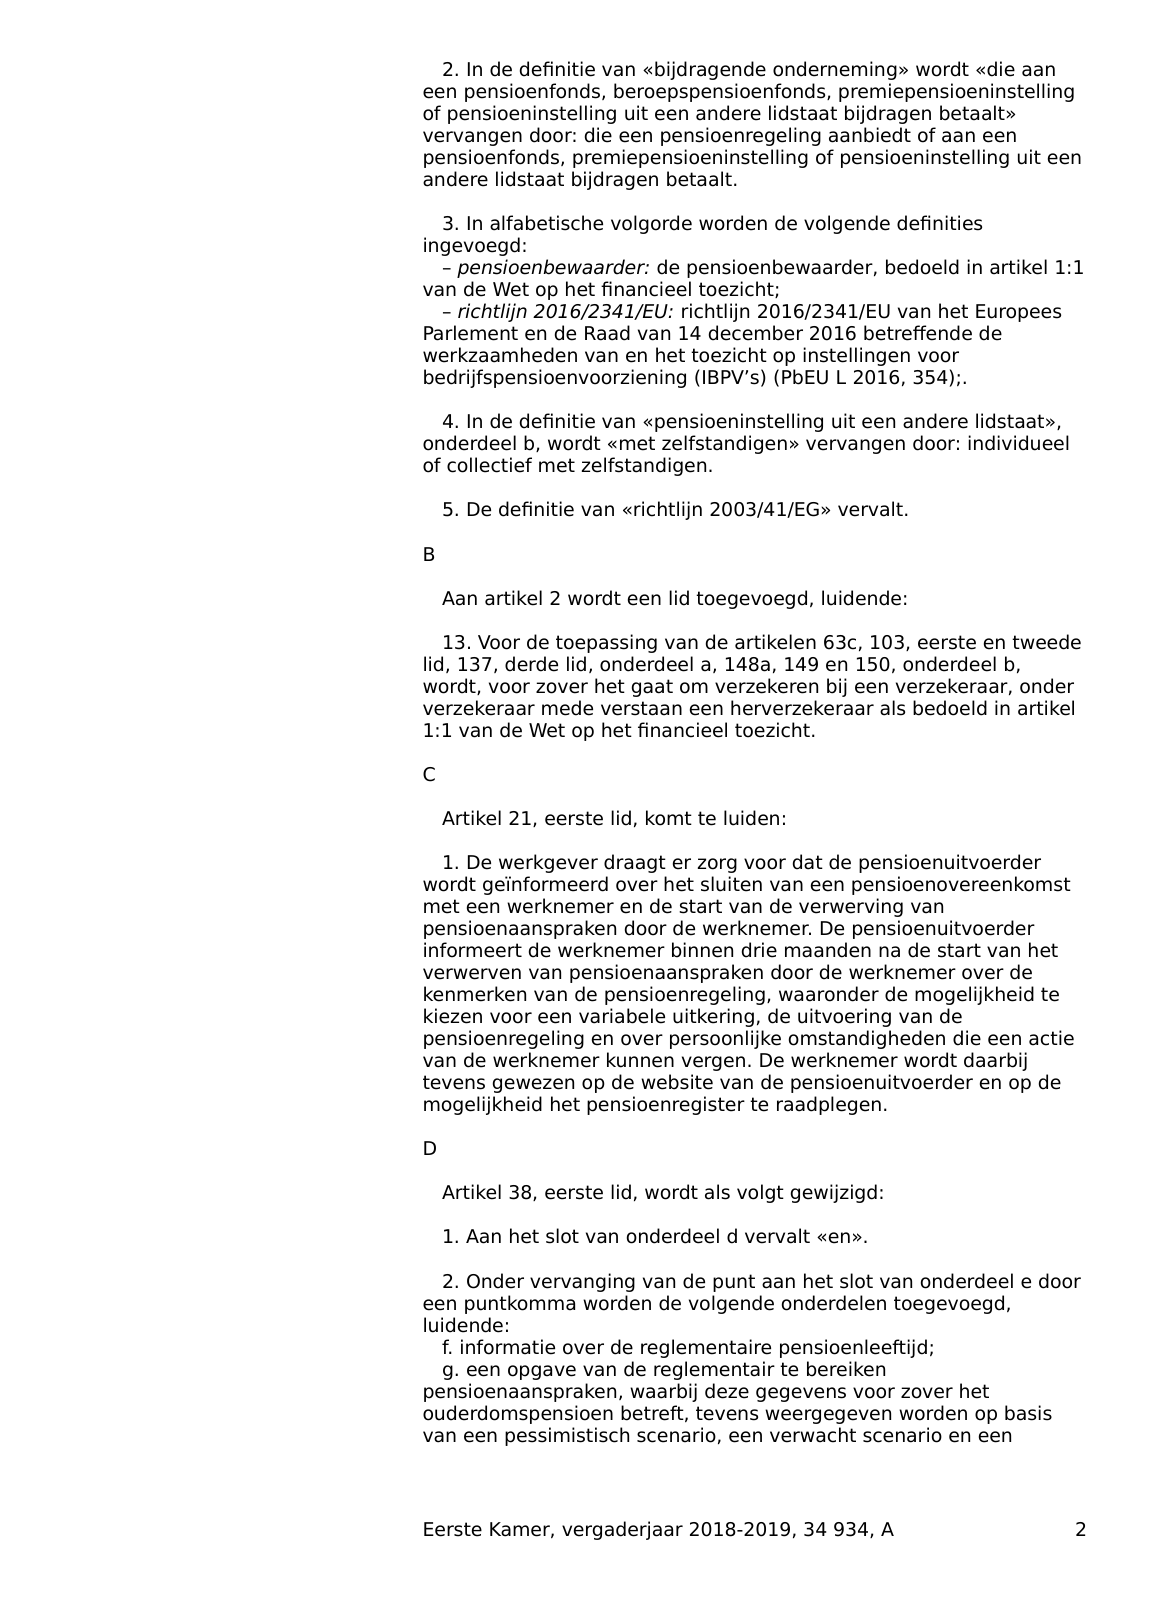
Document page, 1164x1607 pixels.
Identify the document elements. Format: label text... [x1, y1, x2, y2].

text C [422, 764, 1087, 786]
text – pensioenbewaarder: de pensioenbewaarder, bedoeld in artikel 1:1 van de Wet op het financieel toezicht; [422, 257, 1087, 301]
text Artikel 38, eerste lid, wordt als volgt gewijzigd: [422, 1182, 1087, 1204]
text 1. Aan het slot van onderdeel d vervalt «en». [422, 1226, 1087, 1248]
text 2. In de definitie van «bijdragende onderneming» wordt «die aan een pensioenfonds, beroepspensioenfonds, premiepensioeninstelling of pensioeninstelling uit een andere lidstaat bijdragen betaalt» vervangen door: die een pensioenregeling aanbiedt of aan een pensioenfonds, premiepensioeninstelling of pensioeninstelling uit een andere lidstaat bijdragen betaalt. [422, 59, 1087, 191]
text 2. Onder vervanging van de punt aan het slot van onderdeel e door een puntkomma worden de volgende onderdelen toegevoegd, luidende: [422, 1271, 1087, 1337]
text 3. In alfabetische volgorde worden de volgende definities ingevoegd: [422, 213, 1087, 257]
text 1. De werkgever draagt er zorg voor dat de pensioenuitvoerder wordt geïnformeerd over het sluiten van een pensioenovereenkomst met een werknemer en de start van de verwerving van pensioenaanspraken door de werknemer. De pensioenuitvoerder informeert de werknemer binnen drie maanden na de start van het verwerven van pensioenaanspraken door de werknemer over de kenmerken van de pensioenregeling, waaronder de mogelijkheid te kiezen voor een variabele uitkering, de uitvoering van de pensioenregeling en over persoonlijke omstandigheden die een actie van de werknemer kunnen vergen. De werknemer wordt daarbij tevens gewezen op de website van de pensioenuitvoerder en op de mogelijkheid het pensioenregister te raadplegen. [422, 852, 1087, 1116]
text D [422, 1138, 1087, 1160]
text Artikel 21, eerste lid, komt te luiden: [422, 808, 1087, 830]
text – richtlijn 2016/2341/EU: richtlijn 2016/2341/EU van het Europees Parlement en de Raad van 14 december 2016 betreffende de werkzaamheden van en het toezicht op instellingen voor bedrijfspensioenvoorziening (IBPV’s) (PbEU L 2016, 354);. [422, 301, 1087, 389]
text 4. In de definitie van «pensioeninstelling uit een andere lidstaat», onderdeel b, wordt «met zelfstandigen» vervangen door: individueel of collectief met zelfstandigen. [422, 411, 1087, 477]
text 13. Voor de toepassing van de artikelen 63c, 103, eerste en tweede lid, 137, derde lid, onderdeel a, 148a, 149 en 150, onderdeel b, wordt, voor zover het gaat om verzekeren bij een verzekeraar, onder verzekeraar mede verstaan een herverzekeraar als bedoeld in artikel 1:1 van de Wet op het financieel toezicht. [422, 632, 1087, 742]
text Aan artikel 2 wordt een lid toegevoegd, luidende: [422, 588, 1087, 609]
text g. een opgave van de reglementair te bereiken pensioenaanspraken, waarbij deze gegevens voor zover het ouderdomspensioen betreft, tevens weergegeven worden op basis van een pessimistisch scenario, een verwacht scenario en een [422, 1358, 1087, 1446]
text 5. De definitie van «richtlijn 2003/41/EG» vervalt. [422, 499, 1087, 521]
text f. informatie over de reglementaire pensioenleeftijd; [422, 1337, 1087, 1358]
text B [422, 543, 1087, 565]
